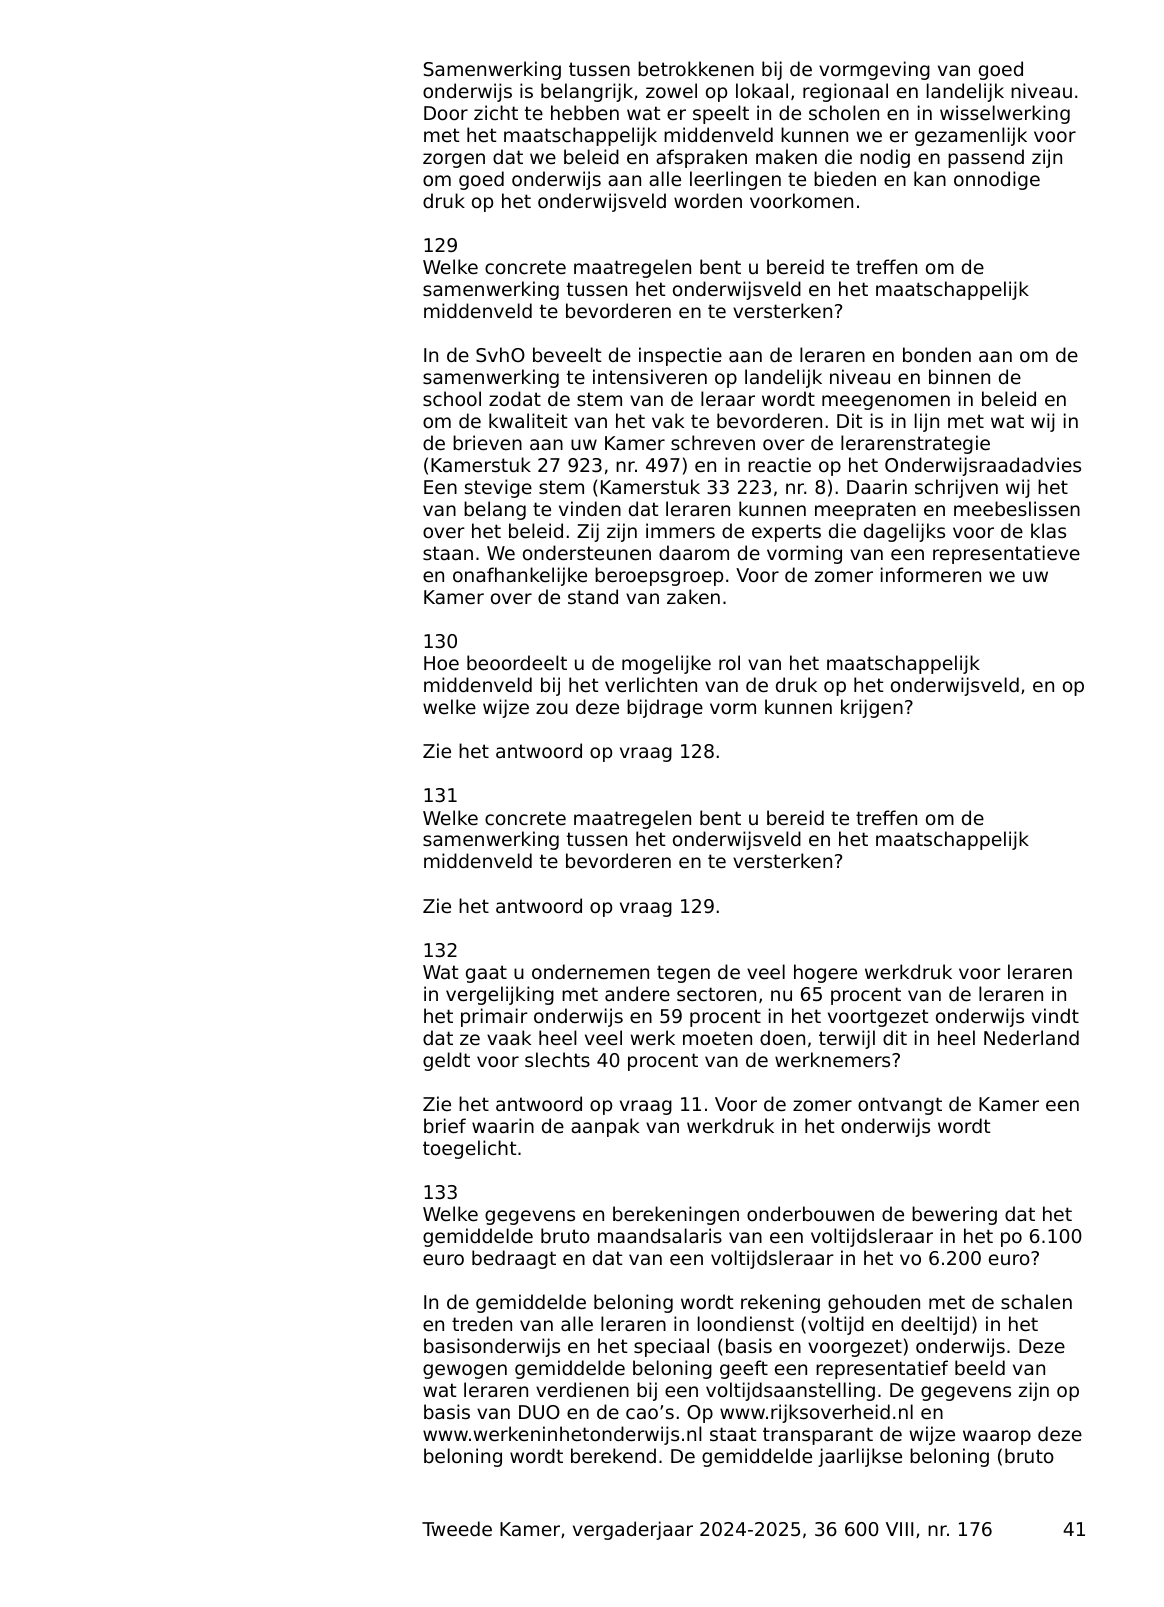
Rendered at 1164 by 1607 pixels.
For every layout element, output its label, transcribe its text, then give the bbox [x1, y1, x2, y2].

text Wat gaat u ondernemen tegen de veel hogere werkdruk voor leraren in vergelijking met andere sectoren, nu 65 procent van de leraren in het primair onderwijs en 59 procent in het voortgezet onderwijs vindt dat ze vaak heel veel werk moeten doen, terwijl dit in heel Nederland geldt voor slechts 40 procent van de werknemers? [422, 962, 1087, 1072]
text Samenwerking tussen betrokkenen bij de vormgeving van goed onderwijs is belangrijk, zowel op lokaal, regionaal en landelijk niveau. Door zicht te hebben wat er speelt in de scholen en in wisselwerking met het maatschappelijk middenveld kunnen we er gezamenlijk voor zorgen dat we beleid en afspraken maken die nodig en passend zijn om goed onderwijs aan alle leerlingen te bieden en kan onnodige druk op het onderwijsveld worden voorkomen. [422, 59, 1087, 213]
text Welke concrete maatregelen bent u bereid te treffen om de samenwerking tussen het onderwijsveld en het maatschappelijk middenveld te bevorderen en te versterken? [422, 257, 1087, 323]
text Zie het antwoord op vraag 129. [422, 896, 1087, 917]
text 130 [422, 631, 1087, 653]
text 132 [422, 940, 1087, 962]
text In de gemiddelde beloning wordt rekening gehouden met de schalen en treden van alle leraren in loondienst (voltijd en deeltijd) in het basisonderwijs en het speciaal (basis en voorgezet) onderwijs. Deze gewogen gemiddelde beloning geeft een representatief beeld van wat leraren verdienen bij een voltijdsaanstelling. De gegevens zijn op basis van DUO en de cao’s. Op www.rijksoverheid.nl en www.werkeninhetonderwijs.nl staat transparant de wijze waarop deze beloning wordt berekend. De gemiddelde jaarlijkse beloning (bruto [422, 1292, 1087, 1468]
text Zie het antwoord op vraag 128. [422, 741, 1087, 763]
text Zie het antwoord op vraag 11. Voor de zomer ontvangt de Kamer een brief waarin de aanpak van werkdruk in het onderwijs wordt toegelicht. [422, 1094, 1087, 1160]
text 133 [422, 1182, 1087, 1204]
text 129 [422, 235, 1087, 257]
text Welke gegevens en berekeningen onderbouwen de bewering dat het gemiddelde bruto maandsalaris van een voltijdsleraar in het po 6.100 euro bedraagt en dat van een voltijdsleraar in het vo 6.200 euro? [422, 1204, 1087, 1270]
text 131 [422, 785, 1087, 807]
text Welke concrete maatregelen bent u bereid te treffen om de samenwerking tussen het onderwijsveld en het maatschappelijk middenveld te bevorderen en te versterken? [422, 807, 1087, 873]
text Hoe beoordeelt u de mogelijke rol van het maatschappelijk middenveld bij het verlichten van de druk op het onderwijsveld, en op welke wijze zou deze bijdrage vorm kunnen krijgen? [422, 653, 1087, 719]
text In de SvhO beveelt de inspectie aan de leraren en bonden aan om de samenwerking te intensiveren op landelijk niveau en binnen de school zodat de stem van de leraar wordt meegenomen in beleid en om de kwaliteit van het vak te bevorderen. Dit is in lijn met wat wij in de brieven aan uw Kamer schreven over de lerarenstrategie (Kamerstuk 27 923, nr. 497) en in reactie op het Onderwijsraadadvies Een stevige stem (Kamerstuk 33 223, nr. 8). Daarin schrijven wij het van belang te vinden dat leraren kunnen meepraten en meebeslissen over het beleid. Zij zijn immers de experts die dagelijks voor de klas staan. We ondersteunen daarom de vorming van een representatieve en onafhankelijke beroepsgroep. Voor de zomer informeren we uw Kamer over de stand van zaken. [422, 345, 1087, 609]
